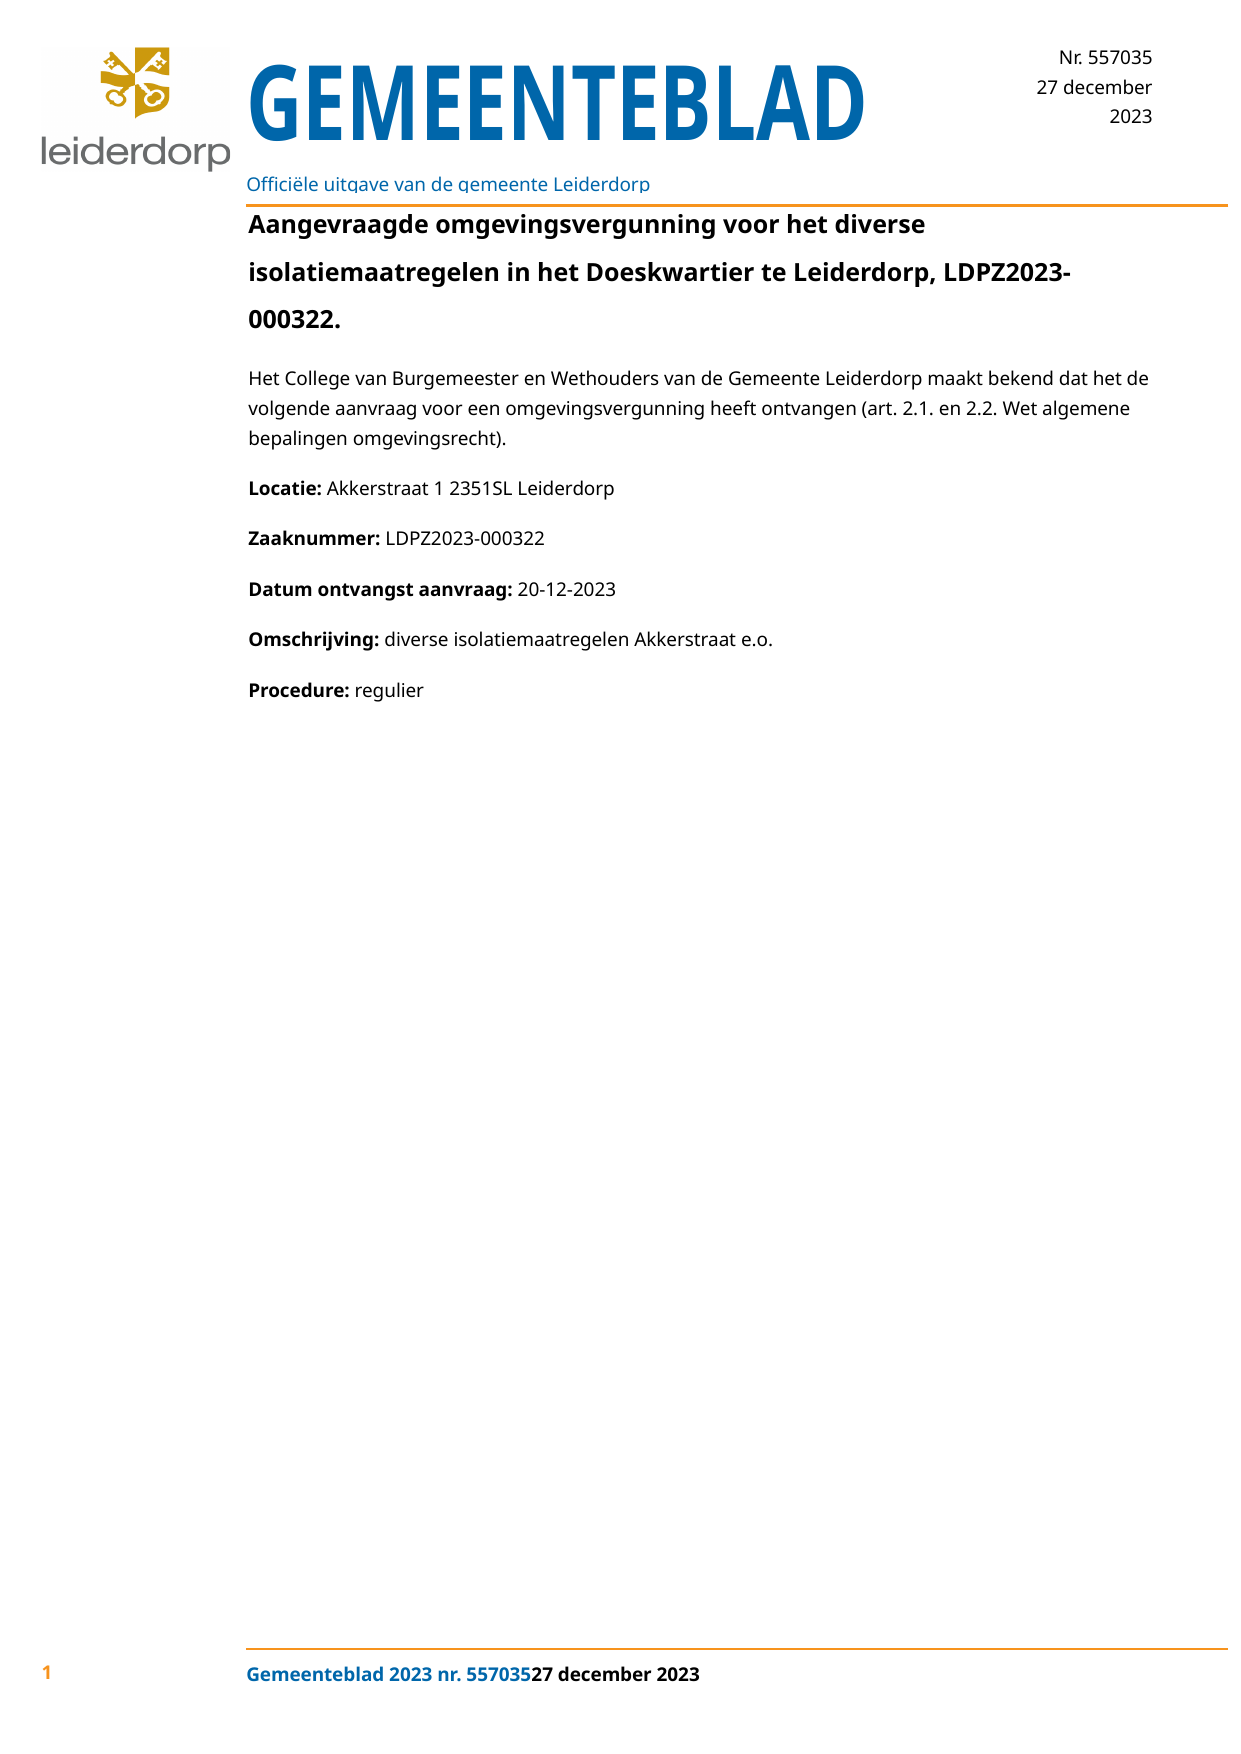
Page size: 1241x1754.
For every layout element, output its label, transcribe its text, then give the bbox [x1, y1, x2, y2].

picture [41, 47, 231, 172]
text Datum ontvangst aanvraag: 20-12-2023 [248, 576, 1152, 602]
text Zaaknummer: LDPZ2023-000322 [248, 526, 1152, 551]
text Locatie: Akkerstraat 1 2351SL Leiderdorp [248, 475, 1152, 501]
text Omschrijving: diverse isolatiemaatregelen Akkerstraat e.o. [248, 626, 1152, 652]
text Aangevraagde omgevingsvergunning voor het diverse isolatiemaatregelen in het Doeskwartier te Leiderdorp, LDPZ2023-000322. [248, 207, 1152, 336]
text Procedure: regulier [248, 677, 1152, 702]
text Het College van Burgemeester en Wethouders van de Gemeente Leiderdorp maakt bekend dat het de volgende aanvraag voor een omgevingsvergunning heeft ontvangen (art. 2.1. en 2.2. Wet algemene bepalingen omgevingsrecht). [248, 366, 1152, 450]
